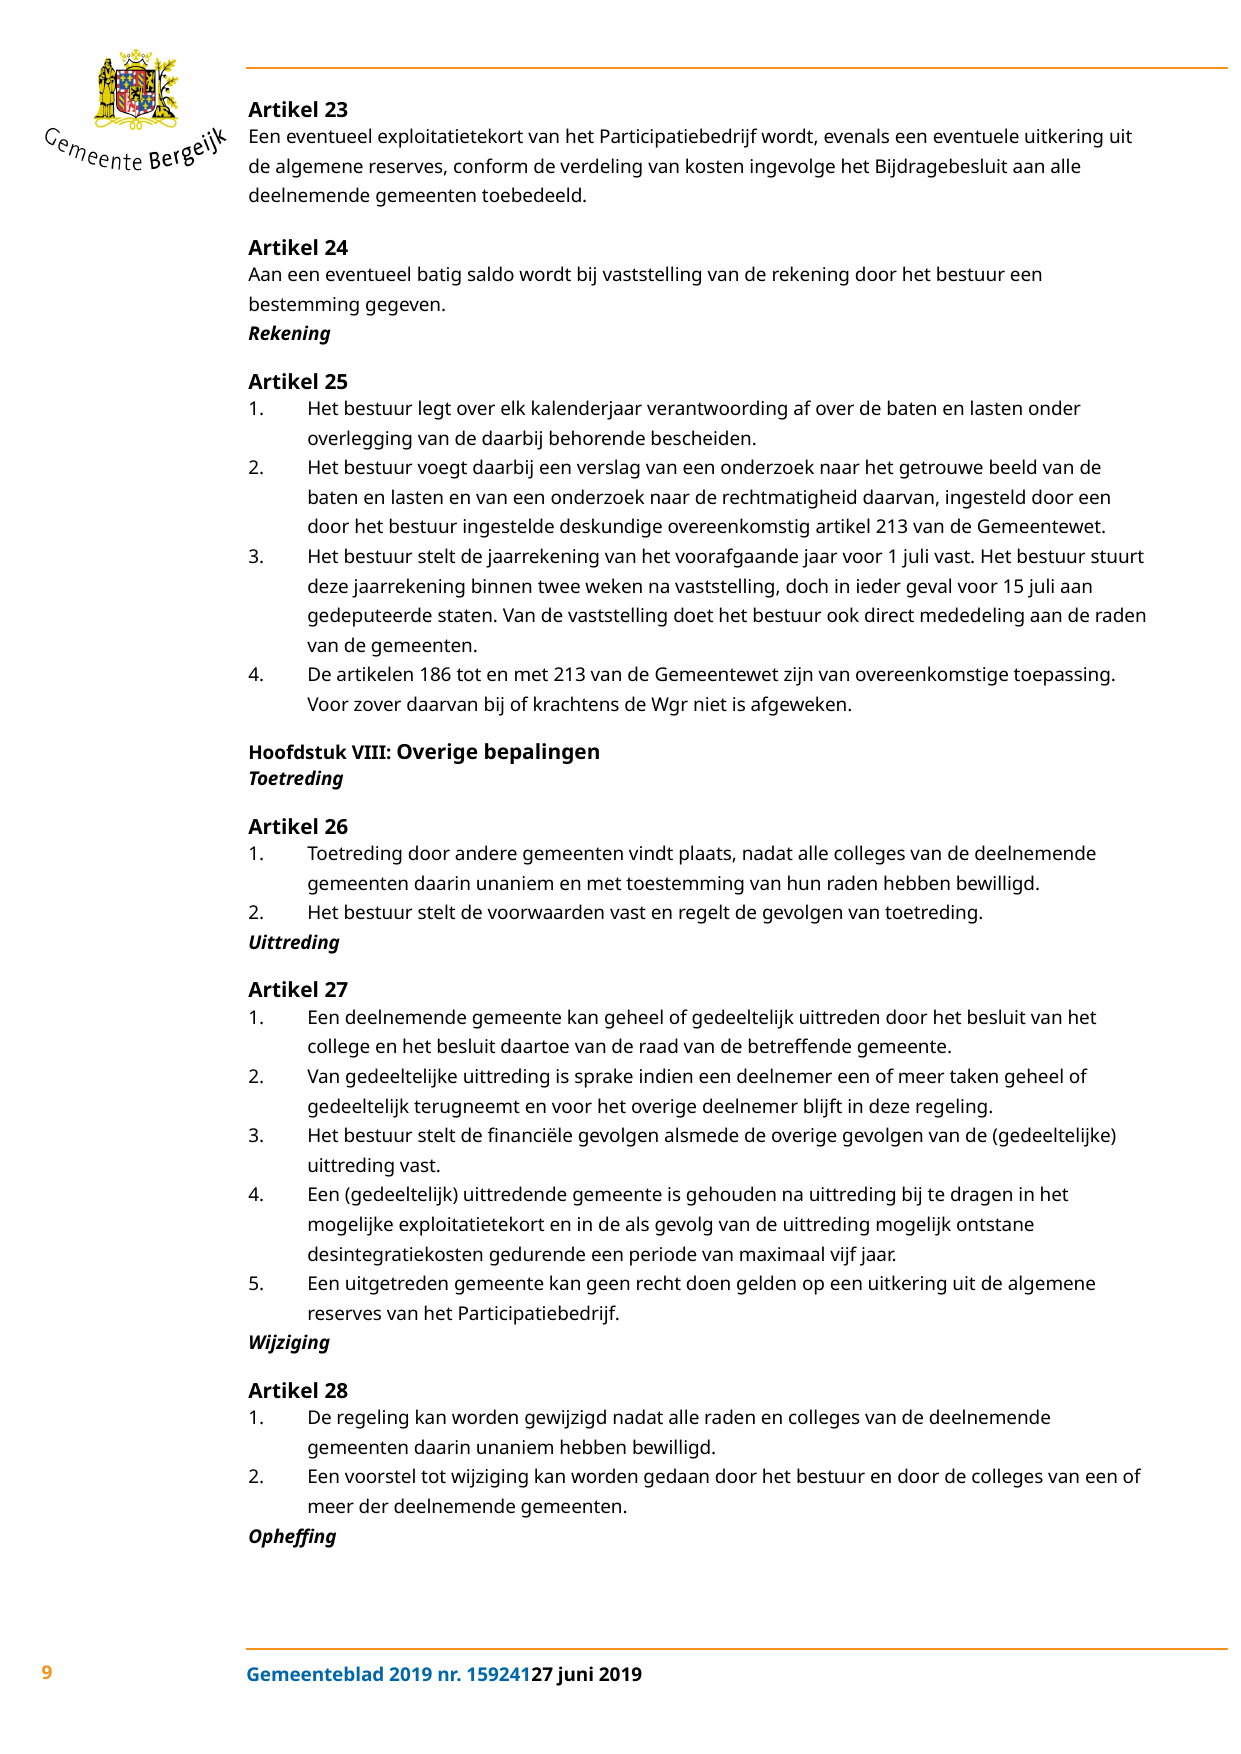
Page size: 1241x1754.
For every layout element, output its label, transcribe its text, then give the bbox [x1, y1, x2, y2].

text Artikel 24 [248, 233, 1152, 261]
list Een (gedeeltelijk) uittredende gemeente is gehouden na uittreding bij te dragen in het mogelijke exploitatietekort en in de als gevolg van de uittreding mogelijk ontstane desintegratiekosten gedurende een periode van maximaal vijf jaar. [248, 1182, 1152, 1266]
text Aan een eventueel batig saldo wordt bij vaststelling van de rekening door het bestuur een bestemming gegeven. [248, 261, 1152, 317]
list Het bestuur stelt de jaarrekening van het voorafgaande jaar voor 1 juli vast. Het bestuur stuurt deze jaarrekening binnen twee weken na vaststelling, doch in ieder geval voor 15 juli aan gedeputeerde staten. Van de vaststelling doet het bestuur ook direct mededeling aan de raden van de gemeenten. [248, 543, 1152, 658]
text Toetreding [248, 765, 1152, 791]
list De artikelen 186 tot en met 213 van de Gemeentewet zijn van overeenkomstige toepassing. Voor zover daarvan bij of krachtens de Wgr niet is afgeweken. [248, 662, 1152, 717]
text Een eventueel exploitatietekort van het Participatiebedrijf wordt, evenals een eventuele uitkering uit de algemene reserves, conform de verdeling van kosten ingevolge het Bijdragebesluit aan alle deelnemende gemeenten toebedeeld. [248, 123, 1152, 208]
text Wijziging [248, 1329, 1152, 1355]
text Artikel 28 [248, 1376, 1152, 1404]
text Opheffing [248, 1523, 1152, 1548]
picture [41, 47, 231, 172]
text Artikel 26 [248, 812, 1152, 840]
list Het bestuur stelt de voorwaarden vast en regelt de gevolgen van toetreding. [248, 899, 1152, 925]
list Het bestuur stelt de financiële gevolgen alsmede de overige gevolgen van de (gedeeltelijke) uittreding vast. [248, 1122, 1152, 1178]
list Een deelnemende gemeente kan geheel of gedeeltelijk uittreden door het besluit van het college en het besluit daartoe van de raad van de betreffende gemeente. [248, 1004, 1152, 1059]
text Artikel 27 [248, 976, 1152, 1004]
text Rekening [248, 320, 1152, 346]
list Het bestuur legt over elk kalenderjaar verantwoording af over de baten en lasten onder overlegging van de daarbij behorende bescheiden. [248, 395, 1152, 451]
text Artikel 25 [248, 367, 1152, 395]
list Van gedeeltelijke uittreding is sprake indien een deelnemer een of meer taken geheel of gedeeltelijk terugneemt en voor het overige deelnemer blijft in deze regeling. [248, 1063, 1152, 1118]
list Een uitgetreden gemeente kan geen recht doen gelden op een uitkering uit de algemene reserves van het Participatiebedrijf. [248, 1270, 1152, 1326]
list De regeling kan worden gewijzigd nadat alle raden en colleges van de deelnemende gemeenten daarin unaniem hebben bewilligd. [248, 1404, 1152, 1460]
text Uittreding [248, 929, 1152, 955]
list Het bestuur voegt daarbij een verslag van een onderzoek naar het getrouwe beeld van de baten en lasten en van een onderzoek naar de rechtmatigheid daarvan, ingesteld door een door het bestuur ingestelde deskundige overeenkomstig artikel 213 van de Gemeentewet. [248, 454, 1152, 539]
text Artikel 23 [248, 95, 1152, 123]
list Toetreding door andere gemeenten vindt plaats, nadat alle colleges van de deelnemende gemeenten daarin unaniem en met toestemming van hun raden hebben bewilligd. [248, 840, 1152, 896]
text Hoofdstuk VIII: Overige bepalingen [248, 737, 1152, 765]
list Een voorstel tot wijziging kan worden gedaan door het bestuur en door de colleges van een of meer der deelnemende gemeenten. [248, 1464, 1152, 1519]
